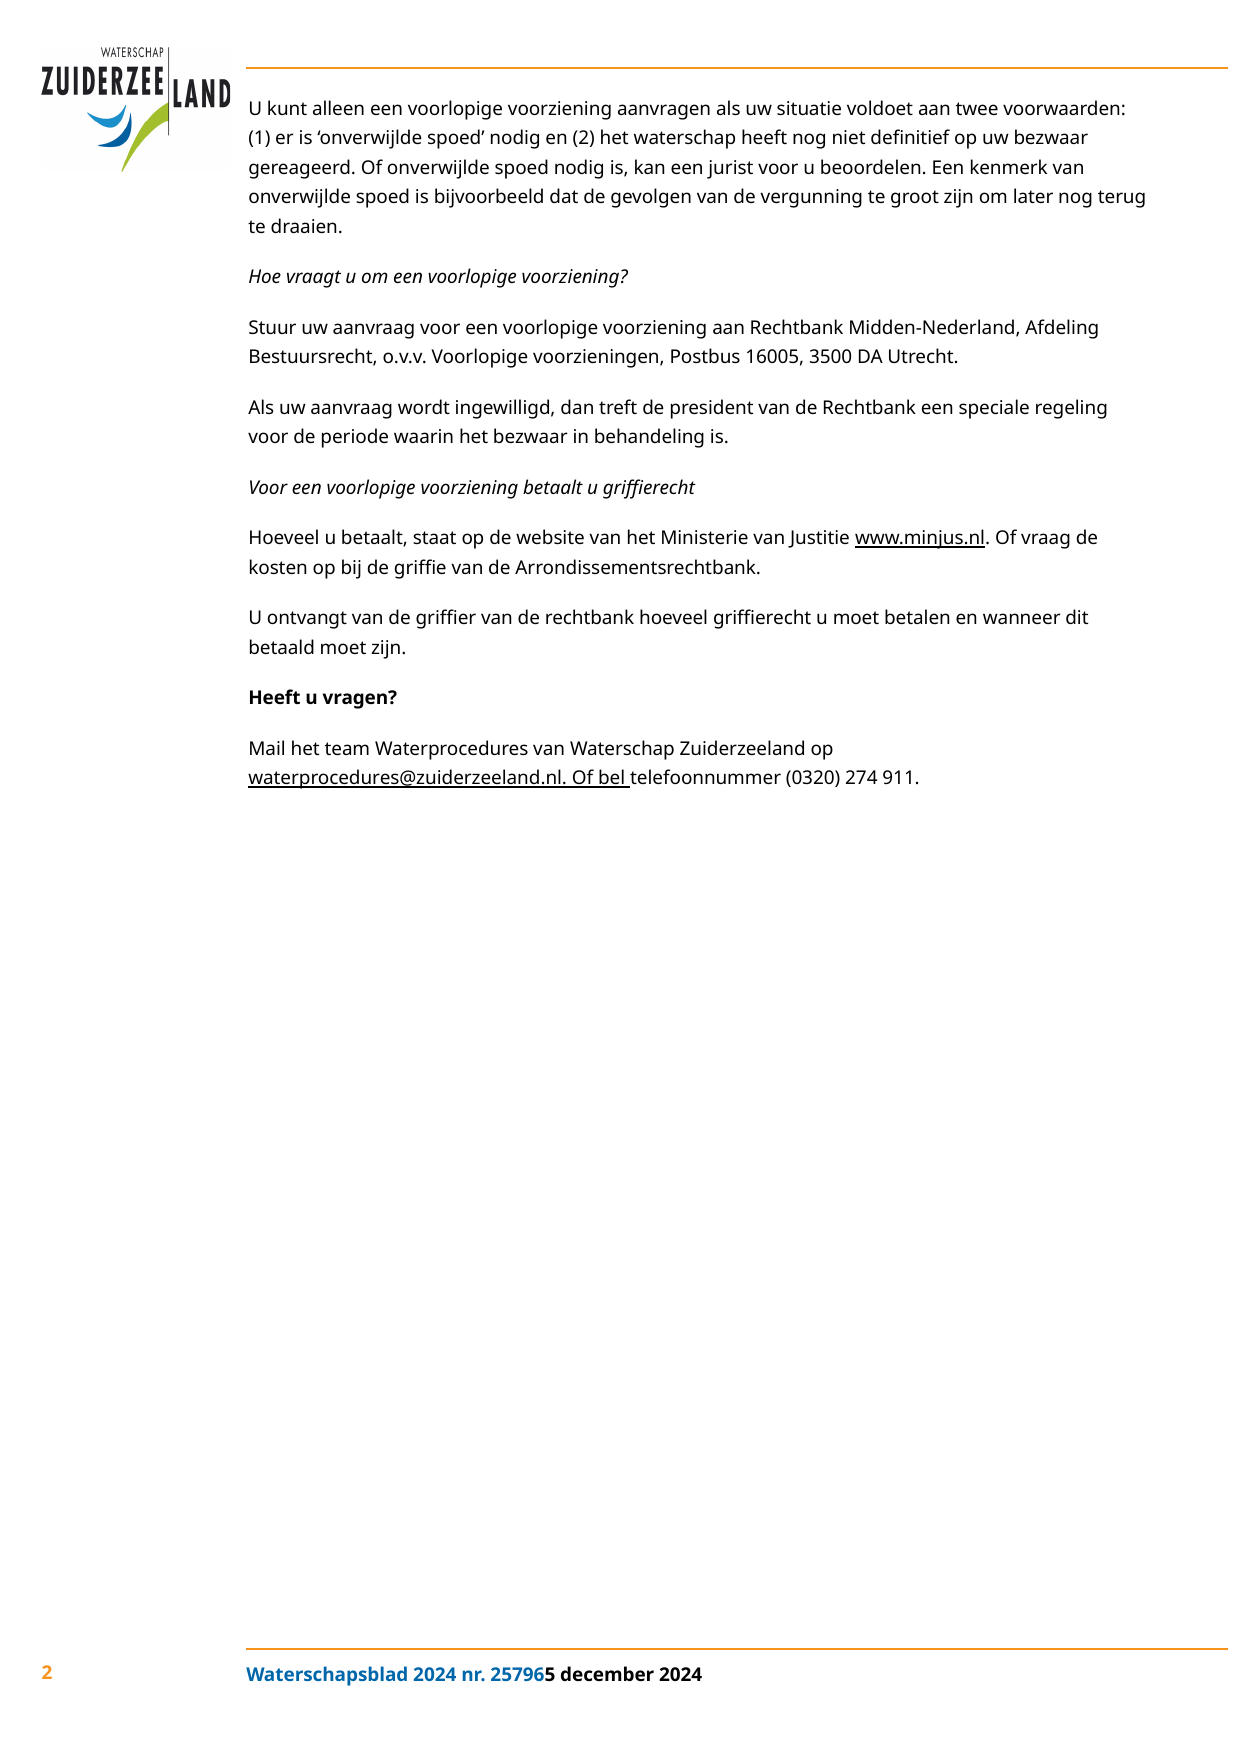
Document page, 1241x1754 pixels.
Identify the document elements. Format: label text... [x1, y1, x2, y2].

text Heeft u vragen? [248, 684, 1152, 710]
text Voor een voorlopige voorziening betaalt u griffierecht [248, 474, 1152, 500]
text Als uw aanvraag wordt ingewilligd, dan treft de president van de Rechtbank een speciale regeling voor de periode waarin het bezwaar in behandeling is. [248, 394, 1152, 449]
text Stuur uw aanvraag voor een voorlopige voorziening aan Rechtbank Midden-Nederland, Afdeling Bestuursrecht, o.v.v. Voorlopige voorzieningen, Postbus 16005, 3500 DA Utrecht. [248, 314, 1152, 369]
text Hoeveel u betaalt, staat op de website van het Ministerie van Justitie www.minjus.nl. Of vraag de kosten op bij de griffie van de Arrondissementsrechtbank. [248, 524, 1152, 580]
picture [41, 47, 231, 172]
text Hoe vraagt u om een voorlopige voorziening? [248, 263, 1152, 289]
text U kunt alleen een voorlopige voorziening aanvragen als uw situatie voldoet aan twee voorwaarden: (1) er is ‘onverwijlde spoed’ nodig en (2) het waterschap heeft nog niet definitief op uw bezwaar gereageerd. Of onverwijlde spoed nodig is, kan een jurist voor u beoordelen. Een kenmerk van onverwijlde spoed is bijvoorbeeld dat de gevolgen van de vergunning te groot zijn om later nog terug te draaien. [248, 95, 1152, 239]
text U ontvangt van de griffier van de rechtbank hoeveel griffierecht u moet betalen en wanneer dit betaald moet zijn. [248, 604, 1152, 660]
text Mail het team Waterprocedures van Waterschap Zuiderzeeland op waterprocedures@zuiderzeeland.nl. Of bel telefoonnummer (0320) 274 911. [248, 735, 1152, 790]
